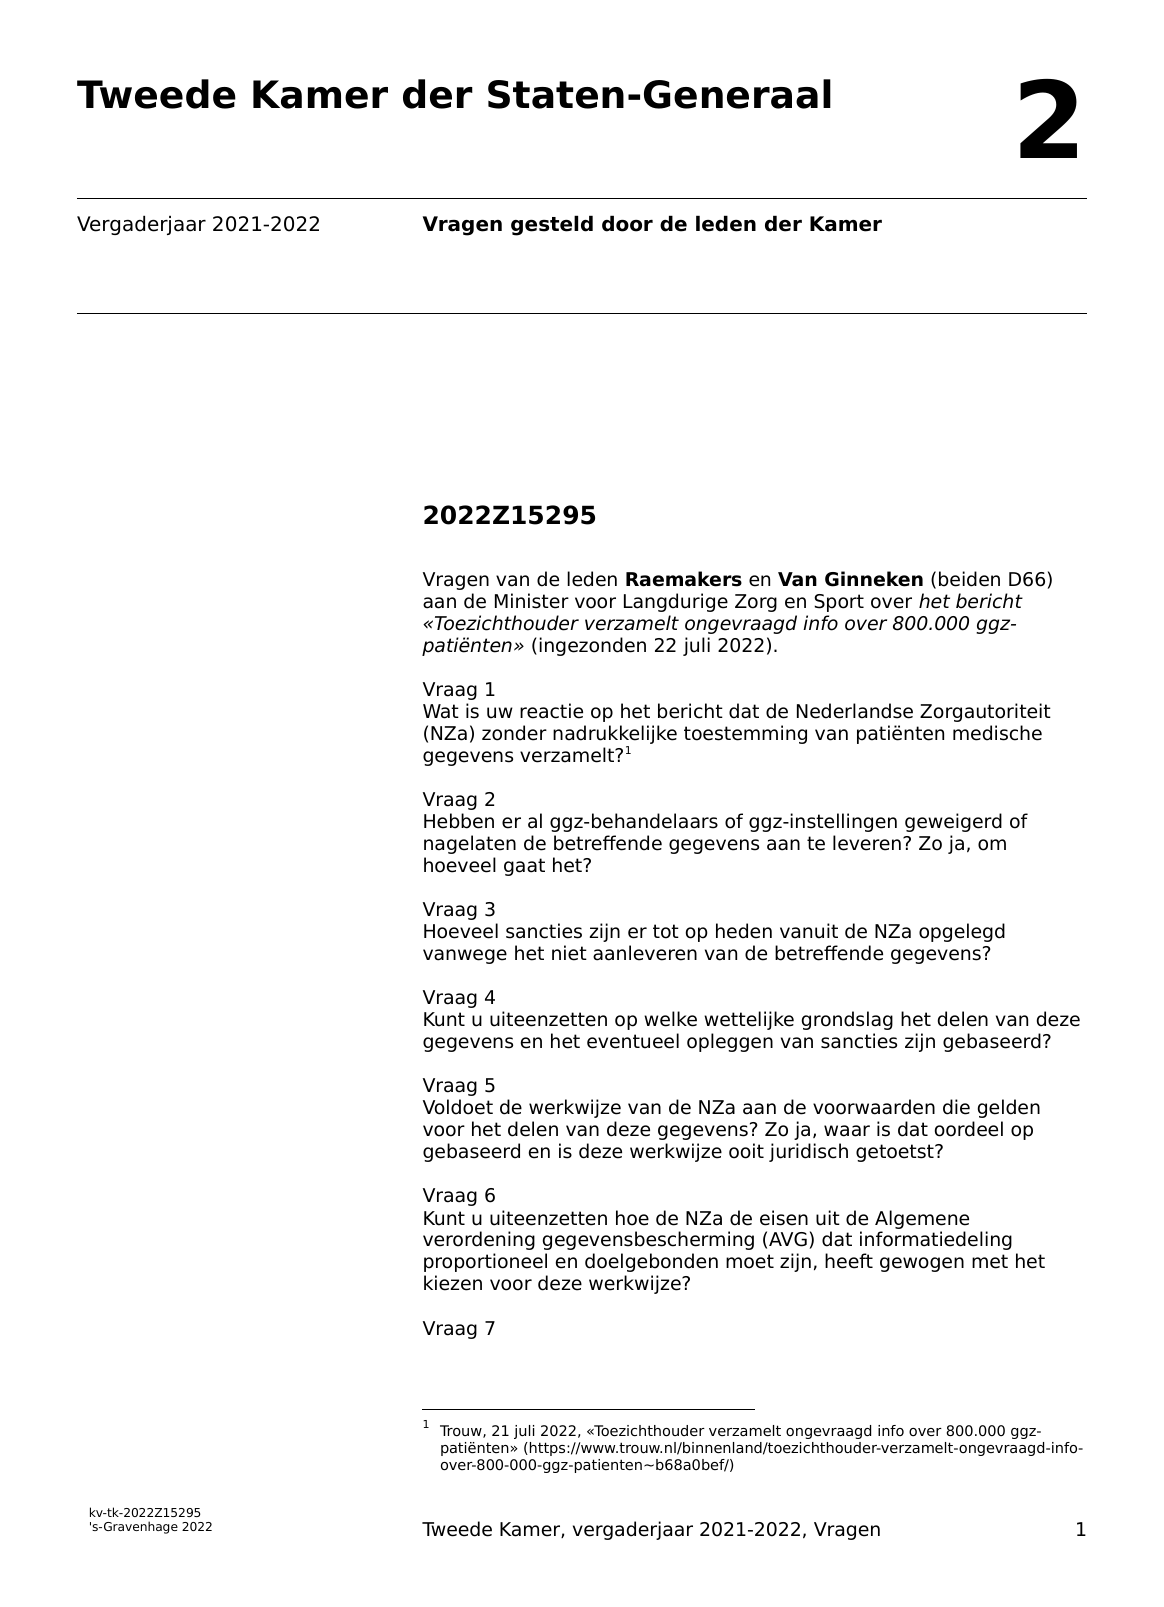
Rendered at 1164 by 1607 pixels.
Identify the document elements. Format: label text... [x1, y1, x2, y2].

table_cell Vergaderjaar 2021-2022 [77, 199, 422, 313]
text 's-Gravenhage 2022 [88, 1520, 323, 1534]
text Vraag 5 [422, 1075, 1087, 1097]
text Vraag 2 [422, 789, 1087, 811]
text Vraag 4 [422, 987, 1087, 1009]
text Vraag 7 [422, 1317, 1087, 1339]
text Vragen van de leden Raemakers en Van Ginneken (beiden D66) aan de Minister voor Langdurige Zorg en Sport over het bericht «Toezichthouder verzamelt ongevraagd info over 800.000 ggz-patiënten» (ingezonden 22 juli 2022). [422, 569, 1087, 657]
text Voldoet de werkwijze van de NZa aan de voorwaarden die gelden voor het delen van deze gegevens? Zo ja, waar is dat oordeel op gebaseerd en is deze werkwijze ooit juridisch getoetst? [422, 1097, 1087, 1163]
text Hebben er al ggz-behandelaars of ggz-instellingen geweigerd of nagelaten de betreffende gegevens aan te leveren? Zo ja, om hoeveel gaat het? [422, 811, 1087, 877]
text Vraag 3 [422, 899, 1087, 921]
text Vraag 1 [422, 679, 1087, 701]
text Kunt u uiteenzetten op welke wettelijke grondslag het delen van deze gegevens en het eventueel opleggen van sancties zijn gebaseerd? [422, 1009, 1087, 1053]
text Vraag 6 [422, 1185, 1087, 1207]
table_cell Vragen gesteld door de leden der Kamer [422, 199, 1087, 313]
text kv-tk-2022Z15295 [88, 1506, 323, 1520]
table_header Tweede Kamer der Staten-Generaal [77, 59, 886, 198]
text Kunt u uiteenzetten hoe de NZa de eisen uit de Algemene verordening gegevensbescherming (AVG) dat informatiedeling proportioneel en doelgebonden moet zijn, heeft gewogen met het kiezen voor deze werkwijze? [422, 1207, 1087, 1295]
text 2022Z15295 [422, 501, 1087, 531]
text Trouw, 21 juli 2022, «Toezichthouder verzamelt ongevraagd info over 800.000 ggz-patiënten» (https://www.trouw.nl/binnenland/toezichthouder-verzamelt-ongevraagd-info-over-800-000-ggz-patienten~b68a0bef/) [422, 1418, 1087, 1474]
table_header 2 [886, 59, 1087, 198]
text Hoeveel sancties zijn er tot op heden vanuit de NZa opgelegd vanwege het niet aanleveren van de betreffende gegevens? [422, 921, 1087, 965]
text Wat is uw reactie op het bericht dat de Nederlandse Zorgautoriteit (NZa) zonder nadrukkelijke toestemming van patiënten medische gegevens verzamelt? [422, 701, 1087, 767]
